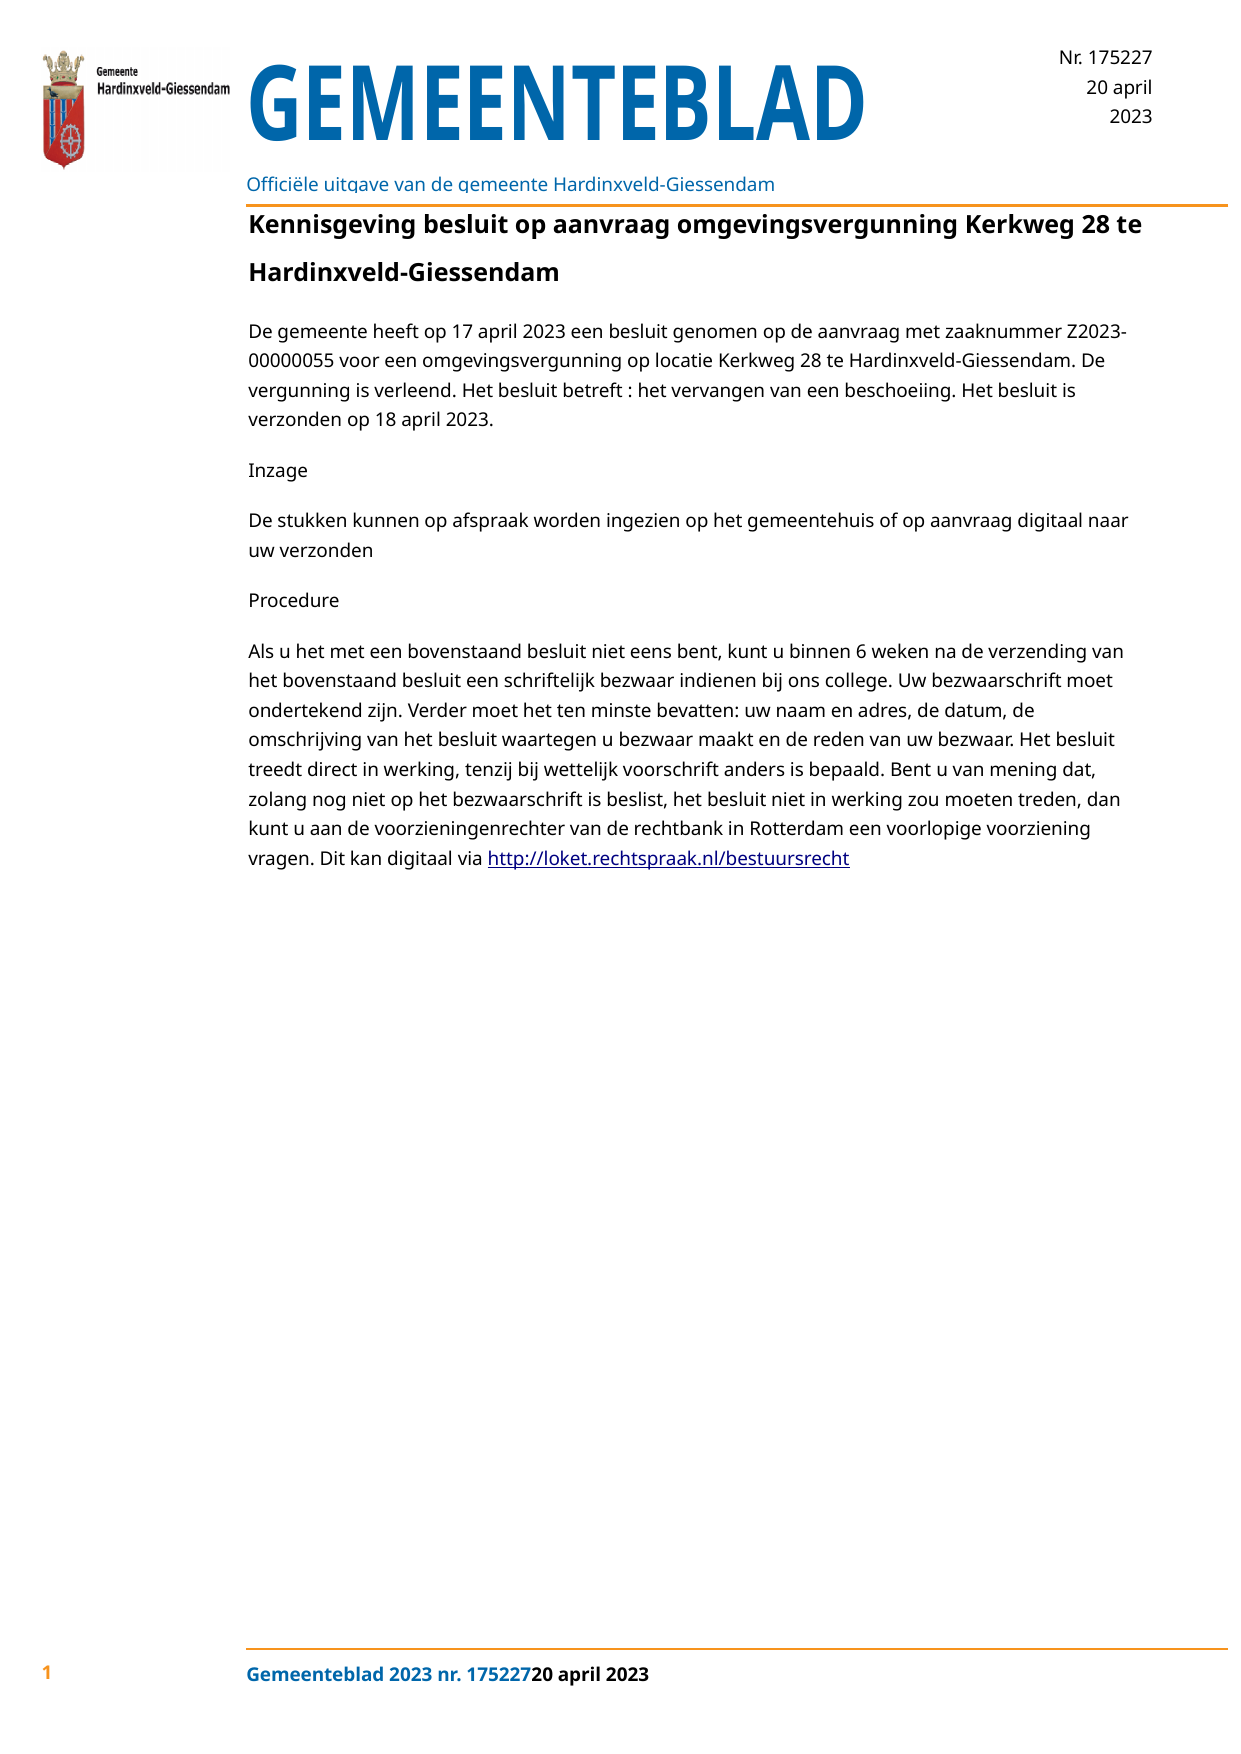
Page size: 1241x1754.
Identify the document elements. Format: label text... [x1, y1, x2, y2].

picture [41, 47, 231, 172]
text De gemeente heeft op 17 april 2023 een besluit genomen op de aanvraag met zaaknummer Z2023-00000055 voor een omgevingsvergunning op locatie Kerkweg 28 te Hardinxveld-Giessendam. De vergunning is verleend. Het besluit betreft : het vervangen van een beschoeiing. Het besluit is verzonden op 18 april 2023. [248, 318, 1152, 432]
text De stukken kunnen op afspraak worden ingezien op het gemeentehuis of op aanvraag digitaal naar uw verzonden [248, 507, 1152, 563]
text Procedure [248, 587, 1152, 613]
text Kennisgeving besluit op aanvraag omgevingsvergunning Kerkweg 28 te Hardinxveld-Giessendam [248, 207, 1152, 288]
text Als u het met een bovenstaand besluit niet eens bent, kunt u binnen 6 weken na de verzending van het bovenstaand besluit een schriftelijk bezwaar indienen bij ons college. Uw bezwaarschrift moet ondertekend zijn. Verder moet het ten minste bevatten: uw naam en adres, de datum, de omschrijving van het besluit waartegen u bezwaar maakt en de reden van uw bezwaar. Het besluit treedt direct in werking, tenzij bij wettelijk voorschrift anders is bepaald. Bent u van mening dat, zolang nog niet op het bezwaarschrift is beslist, het besluit niet in werking zou moeten treden, dan kunt u aan de voorzieningenrechter van de rechtbank in Rotterdam een voorlopige voorziening vragen. Dit kan digitaal via http://loket.rechtspraak.nl/bestuursrecht [248, 638, 1152, 871]
text Inzage [248, 457, 1152, 483]
